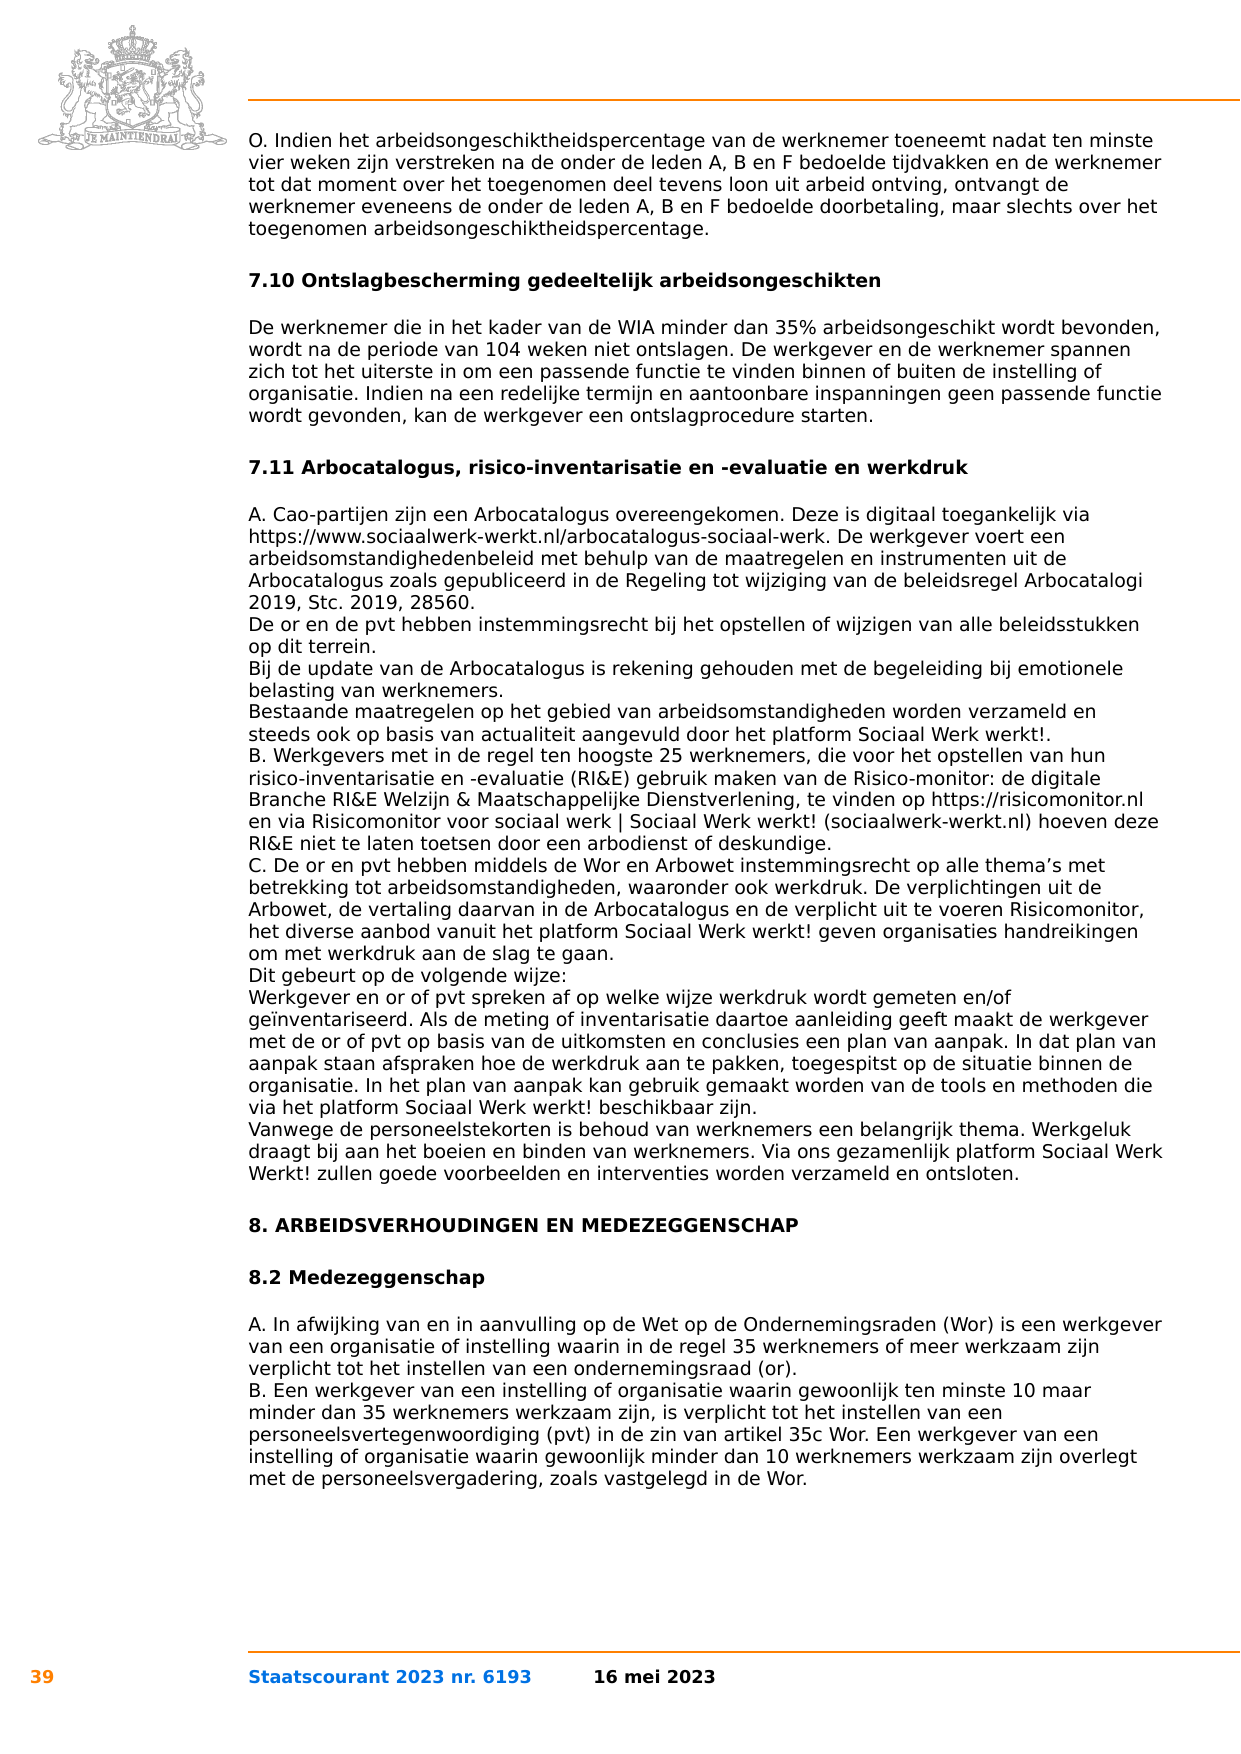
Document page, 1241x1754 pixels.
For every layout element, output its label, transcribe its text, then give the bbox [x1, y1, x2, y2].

subtitle 8.2 Medezeggenschap [248, 1267, 1163, 1289]
subtitle 7.10 Ontslagbescherming gedeeltelijk arbeidsongeschikten [248, 270, 1163, 292]
text De werknemer die in het kader van de WIA minder dan 35% arbeidsongeschikt wordt bevonden, wordt na de periode van 104 weken niet ontslagen. De werkgever en de werknemer spannen zich tot het uiterste in om een passende functie te vinden binnen of buiten de instelling of organisatie. Indien na een redelijke termijn en aantoonbare inspanningen geen passende functie wordt gevonden, kan de werkgever een ontslagprocedure starten. [248, 317, 1163, 427]
text O. Indien het arbeidsongeschiktheidspercentage van de werknemer toeneemt nadat ten minste vier weken zijn verstreken na de onder de leden A, B en F bedoelde tijdvakken en de werknemer tot dat moment over het toegenomen deel tevens loon uit arbeid ontving, ontvangt de werknemer eveneens de onder de leden A, B en F bedoelde doorbetaling, maar slechts over het toegenomen arbeidsongeschiktheidspercentage. [248, 130, 1163, 240]
text C. De or en pvt hebben middels de Wor en Arbowet instemmingsrecht op alle thema’s met betrekking tot arbeidsomstandigheden, waaronder ook werkdruk. De verplichtingen uit de Arbowet, de vertaling daarvan in de Arbocatalogus en de verplicht uit te voeren Risicomonitor, het diverse aanbod vanuit het platform Sociaal Werk werkt! geven organisaties handreikingen om met werkdruk aan de slag te gaan. [248, 855, 1163, 965]
text De or en de pvt hebben instemmingsrecht bij het opstellen of wijzigen van alle beleidsstukken op dit terrein. [248, 613, 1163, 657]
picture [38, 25, 227, 150]
text B. Een werkgever van een instelling of organisatie waarin gewoonlijk ten minste 10 maar minder dan 35 werknemers werkzaam zijn, is verplicht tot het instellen van een personeelsvertegenwoordiging (pvt) in de zin van artikel 35c Wor. Een werkgever van een instelling of organisatie waarin gewoonlijk minder dan 10 werknemers werkzaam zijn overlegt met de personeelsvergadering, zoals vastgelegd in de Wor. [248, 1380, 1163, 1490]
text Werkgever en or of pvt spreken af op welke wijze werkdruk wordt gemeten en/of geïnventariseerd. Als de meting of inventarisatie daartoe aanleiding geeft maakt de werkgever met de or of pvt op basis van de uitkomsten en conclusies een plan van aanpak. In dat plan van aanpak staan afspraken hoe de werkdruk aan te pakken, toegespitst op de situatie binnen de organisatie. In het plan van aanpak kan gebruik gemaakt worden van de tools en methoden die via het platform Sociaal Werk werkt! beschikbaar zijn. [248, 987, 1163, 1119]
subtitle 7.11 Arbocatalogus, risico-inventarisatie en -evaluatie en werkdruk [248, 457, 1163, 479]
text Vanwege de personeelstekorten is behoud van werknemers een belangrijk thema. Werkgeluk draagt bij aan het boeien en binden van werknemers. Via ons gezamenlijk platform Sociaal Werk Werkt! zullen goede voorbeelden en interventies worden verzameld en ontsloten. [248, 1119, 1163, 1185]
text Bij de update van de Arbocatalogus is rekening gehouden met de begeleiding bij emotionele belasting van werknemers. [248, 657, 1163, 701]
text A. Cao-partijen zijn een Arbocatalogus overeengekomen. Deze is digitaal toegankelijk via https://www.sociaalwerk-werkt.nl/arbocatalogus-sociaal-werk. De werkgever voert een arbeidsomstandighedenbeleid met behulp van de maatregelen en instrumenten uit de Arbocatalogus zoals gepubliceerd in de Regeling tot wijziging van de beleidsregel Arbocatalogi 2019, Stc. 2019, 28560. [248, 504, 1163, 613]
text B. Werkgevers met in de regel ten hoogste 25 werknemers, die voor het opstellen van hun risico-inventarisatie en -evaluatie (RI&E) gebruik maken van de Risico-monitor: de digitale Branche RI&E Welzijn & Maatschappelijke Dienstverlening, te vinden op https://risicomonitor.nl en via Risicomonitor voor sociaal werk | Sociaal Werk werkt! (sociaalwerk-werkt.nl) hoeven deze RI&E niet te laten toetsen door een arbodienst of deskundige. [248, 745, 1163, 855]
text A. In afwijking van en in aanvulling op de Wet op de Ondernemingsraden (Wor) is een werkgever van een organisatie of instelling waarin in de regel 35 werknemers of meer werkzaam zijn verplicht tot het instellen van een ondernemingsraad (or). [248, 1314, 1163, 1380]
text Dit gebeurt op de volgende wijze: [248, 965, 1163, 987]
text Bestaande maatregelen op het gebied van arbeidsomstandigheden worden verzameld en steeds ook op basis van actualiteit aangevuld door het platform Sociaal Werk werkt!. [248, 701, 1163, 745]
subtitle 8. ARBEIDSVERHOUDINGEN EN MEDEZEGGENSCHAP [248, 1215, 1163, 1237]
